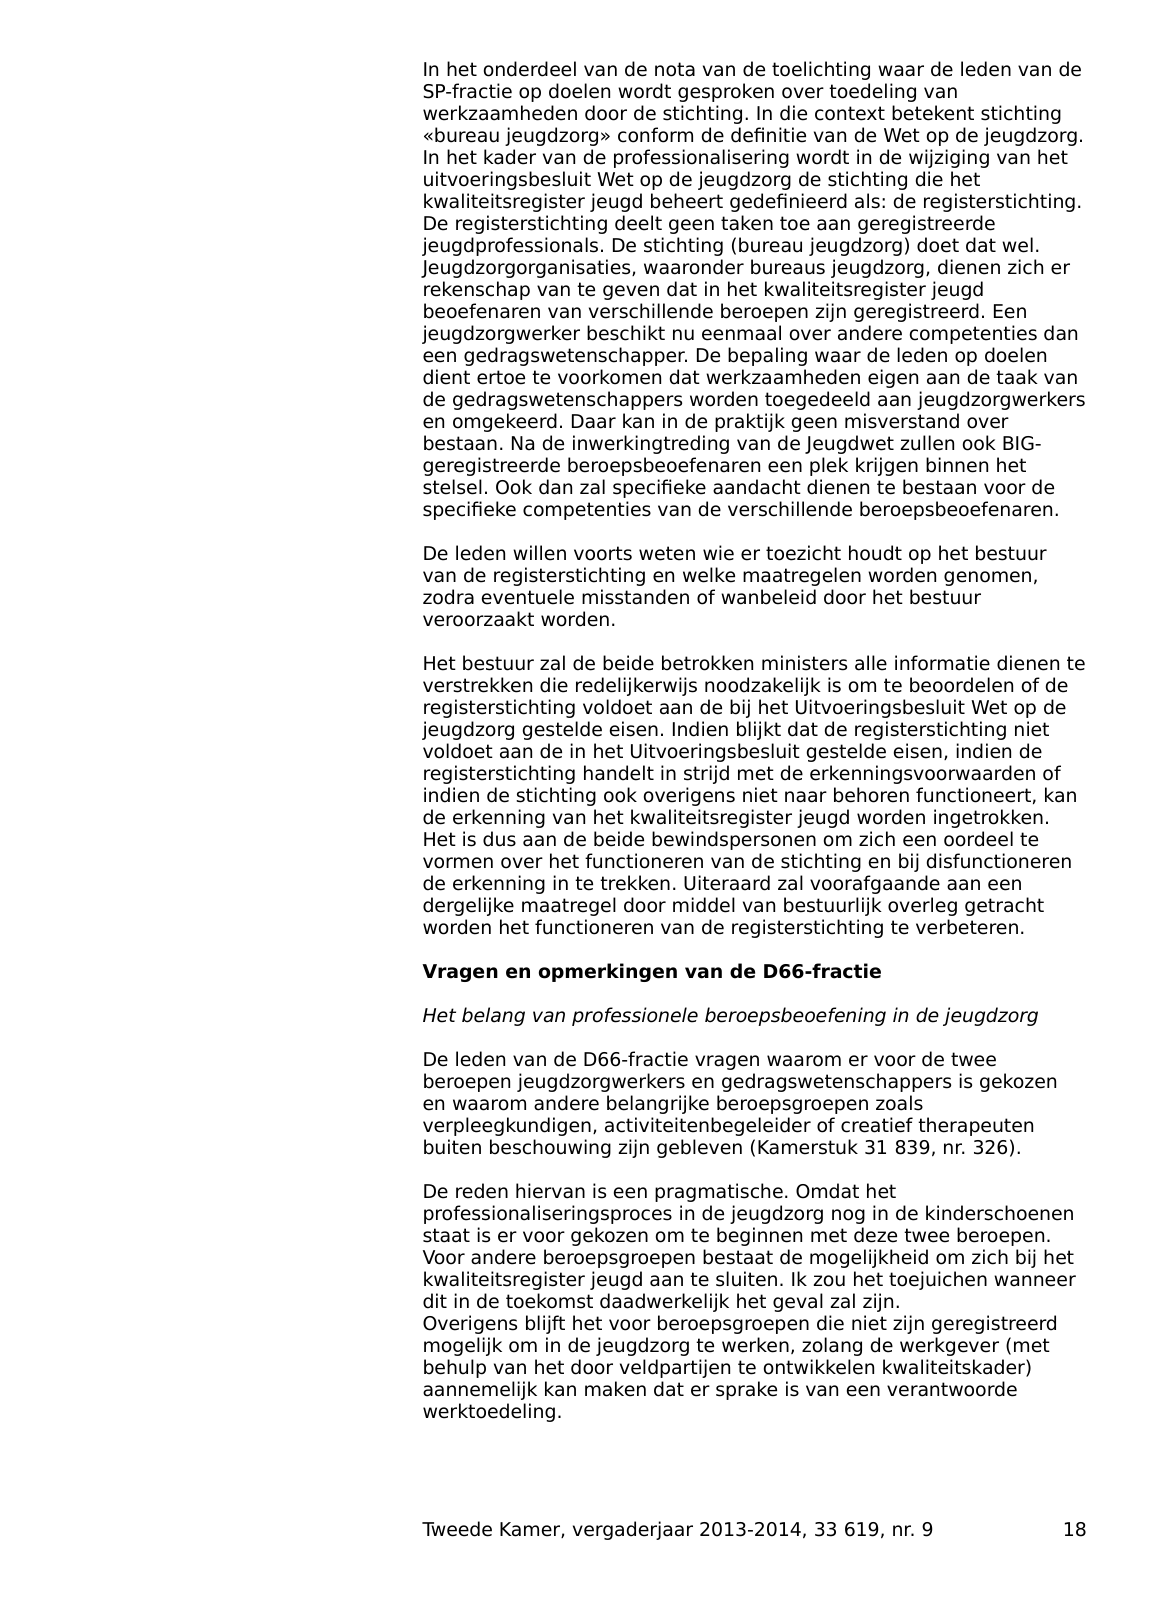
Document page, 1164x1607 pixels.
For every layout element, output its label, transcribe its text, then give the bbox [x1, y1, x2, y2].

text De reden hiervan is een pragmatische. Omdat het professionaliseringsproces in de jeugdzorg nog in de kinderschoenen staat is er voor gekozen om te beginnen met deze twee beroepen. [422, 1181, 1087, 1247]
text Jeugdzorgorganisaties, waaronder bureaus jeugdzorg, dienen zich er rekenschap van te geven dat in het kwaliteitsregister jeugd beoefenaren van verschillende beroepen zijn geregistreerd. Een jeugdzorgwerker beschikt nu eenmaal over andere competenties dan een gedragswetenschapper. De bepaling waar de leden op doelen dient ertoe te voorkomen dat werkzaamheden eigen aan de taak van de gedragswetenschappers worden toegedeeld aan jeugdzorgwerkers en omgekeerd. Daar kan in de praktijk geen misverstand over bestaan. Na de inwerkingtreding van de Jeugdwet zullen ook BIG-geregistreerde beroepsbeoefenaren een plek krijgen binnen het stelsel. Ook dan zal specifieke aandacht dienen te bestaan voor de specifieke competenties van de verschillende beroepsbeoefenaren. [422, 257, 1087, 521]
text Voor andere beroepsgroepen bestaat de mogelijkheid om zich bij het kwaliteitsregister jeugd aan te sluiten. Ik zou het toejuichen wanneer dit in de toekomst daadwerkelijk het geval zal zijn. [422, 1247, 1087, 1313]
text Het bestuur zal de beide betrokken ministers alle informatie dienen te verstrekken die redelijkerwijs noodzakelijk is om te beoordelen of de registerstichting voldoet aan de bij het Uitvoeringsbesluit Wet op de jeugdzorg gestelde eisen. Indien blijkt dat de registerstichting niet voldoet aan de in het Uitvoeringsbesluit gestelde eisen, indien de registerstichting handelt in strijd met de erkenningsvoorwaarden of indien de stichting ook overigens niet naar behoren functioneert, kan de erkenning van het kwaliteitsregister jeugd worden ingetrokken. Het is dus aan de beide bewindspersonen om zich een oordeel te vormen over het functioneren van de stichting en bij disfunctioneren de erkenning in te trekken. Uiteraard zal voorafgaande aan een dergelijke maatregel door middel van bestuurlijk overleg getracht worden het functioneren van de registerstichting te verbeteren. [422, 653, 1087, 939]
subtitle Het belang van professionele beroepsbeoefening in de jeugdzorg [422, 1005, 1087, 1027]
text Overigens blijft het voor beroepsgroepen die niet zijn geregistreerd mogelijk om in de jeugdzorg te werken, zolang de werkgever (met behulp van het door veldpartijen te ontwikkelen kwaliteitskader) aannemelijk kan maken dat er sprake is van een verantwoorde werktoedeling. [422, 1313, 1087, 1423]
text In het onderdeel van de nota van de toelichting waar de leden van de SP-fractie op doelen wordt gesproken over toedeling van werkzaamheden door de stichting. In die context betekent stichting «bureau jeugdzorg» conform de definitie van de Wet op de jeugdzorg. In het kader van de professionalisering wordt in de wijziging van het uitvoeringsbesluit Wet op de jeugdzorg de stichting die het kwaliteitsregister jeugd beheert gedefinieerd als: de registerstichting. De registerstichting deelt geen taken toe aan geregistreerde jeugdprofessionals. De stichting (bureau jeugdzorg) doet dat wel. [422, 59, 1087, 257]
text De leden willen voorts weten wie er toezicht houdt op het bestuur van de registerstichting en welke maatregelen worden genomen, zodra eventuele misstanden of wanbeleid door het bestuur veroorzaakt worden. [422, 543, 1087, 631]
subtitle Vragen en opmerkingen van de D66-fractie [422, 961, 1087, 983]
text De leden van de D66-fractie vragen waarom er voor de twee beroepen jeugdzorgwerkers en gedragswetenschappers is gekozen en waarom andere belangrijke beroepsgroepen zoals verpleegkundigen, activiteitenbegeleider of creatief therapeuten buiten beschouwing zijn gebleven (Kamerstuk 31 839, nr. 326). [422, 1049, 1087, 1159]
